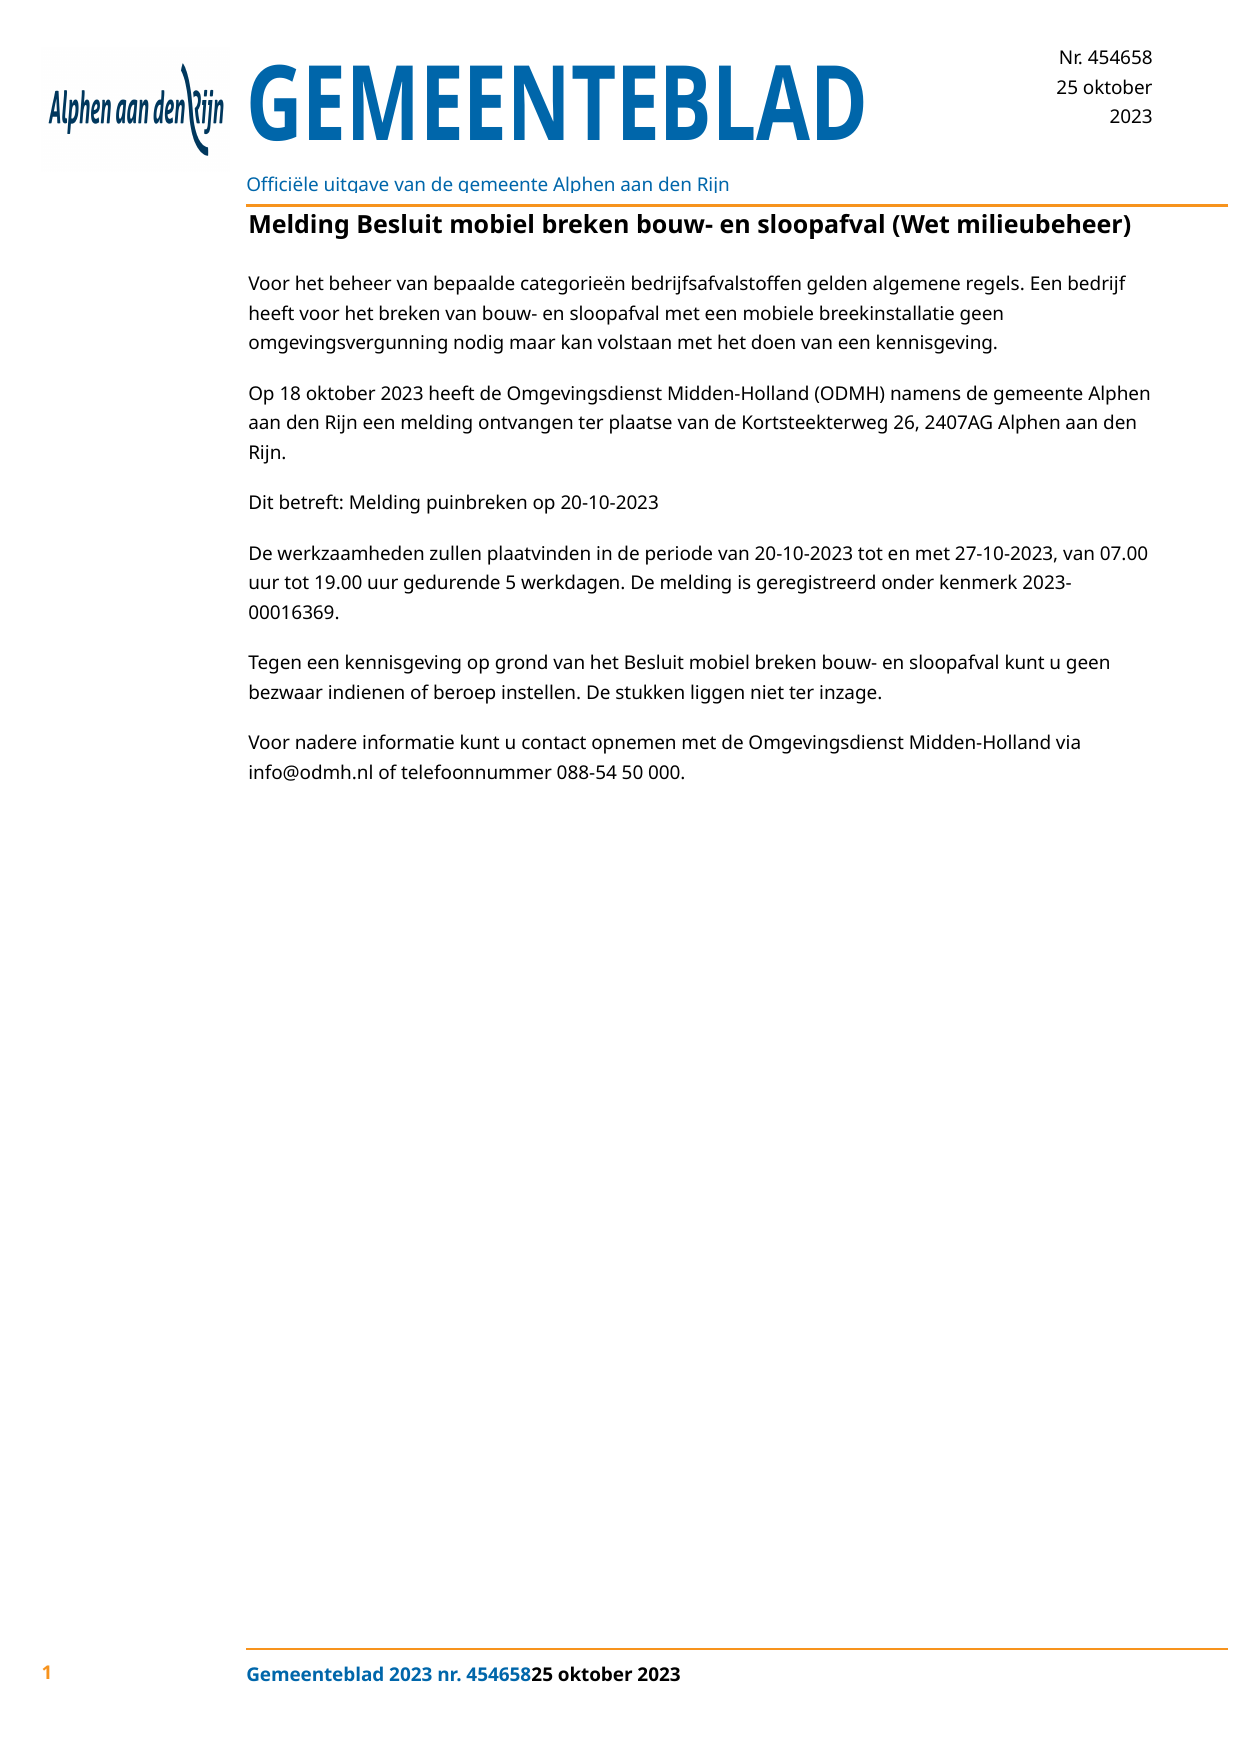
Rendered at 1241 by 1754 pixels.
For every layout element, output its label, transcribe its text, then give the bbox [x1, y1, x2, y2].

text Voor nadere informatie kunt u contact opnemen met de Omgevingsdienst Midden-Holland via info@odmh.nl of telefoonnummer 088-54 50 000. [248, 729, 1152, 785]
text Op 18 oktober 2023 heeft de Omgevingsdienst Midden-Holland (ODMH) namens de gemeente Alphen aan den Rijn een melding ontvangen ter plaatse van de Kortsteekterweg 26, 2407AG Alphen aan den Rijn. [248, 380, 1152, 465]
text Voor het beheer van bepaalde categorieën bedrijfsafvalstoffen gelden algemene regels. Een bedrijf heeft voor het breken van bouw- en sloopafval met een mobiele breekinstallatie geen omgevingsvergunning nodig maar kan volstaan met het doen van een kennisgeving. [248, 270, 1152, 355]
text Tegen een kennisgeving op grond van het Besluit mobiel breken bouw- en sloopafval kunt u geen bezwaar indienen of beroep instellen. De stukken liggen niet ter inzage. [248, 649, 1152, 705]
text De werkzaamheden zullen plaatvinden in de periode van 20-10-2023 tot en met 27-10-2023, van 07.00 uur tot 19.00 uur gedurende 5 werkdagen. De melding is geregistreerd onder kenmerk 2023-00016369. [248, 540, 1152, 625]
picture [41, 47, 231, 172]
text Melding Besluit mobiel breken bouw- en sloopafval (Wet milieubeheer) [248, 207, 1152, 241]
text Dit betreft: Melding puinbreken op 20-10-2023 [248, 489, 1152, 515]
